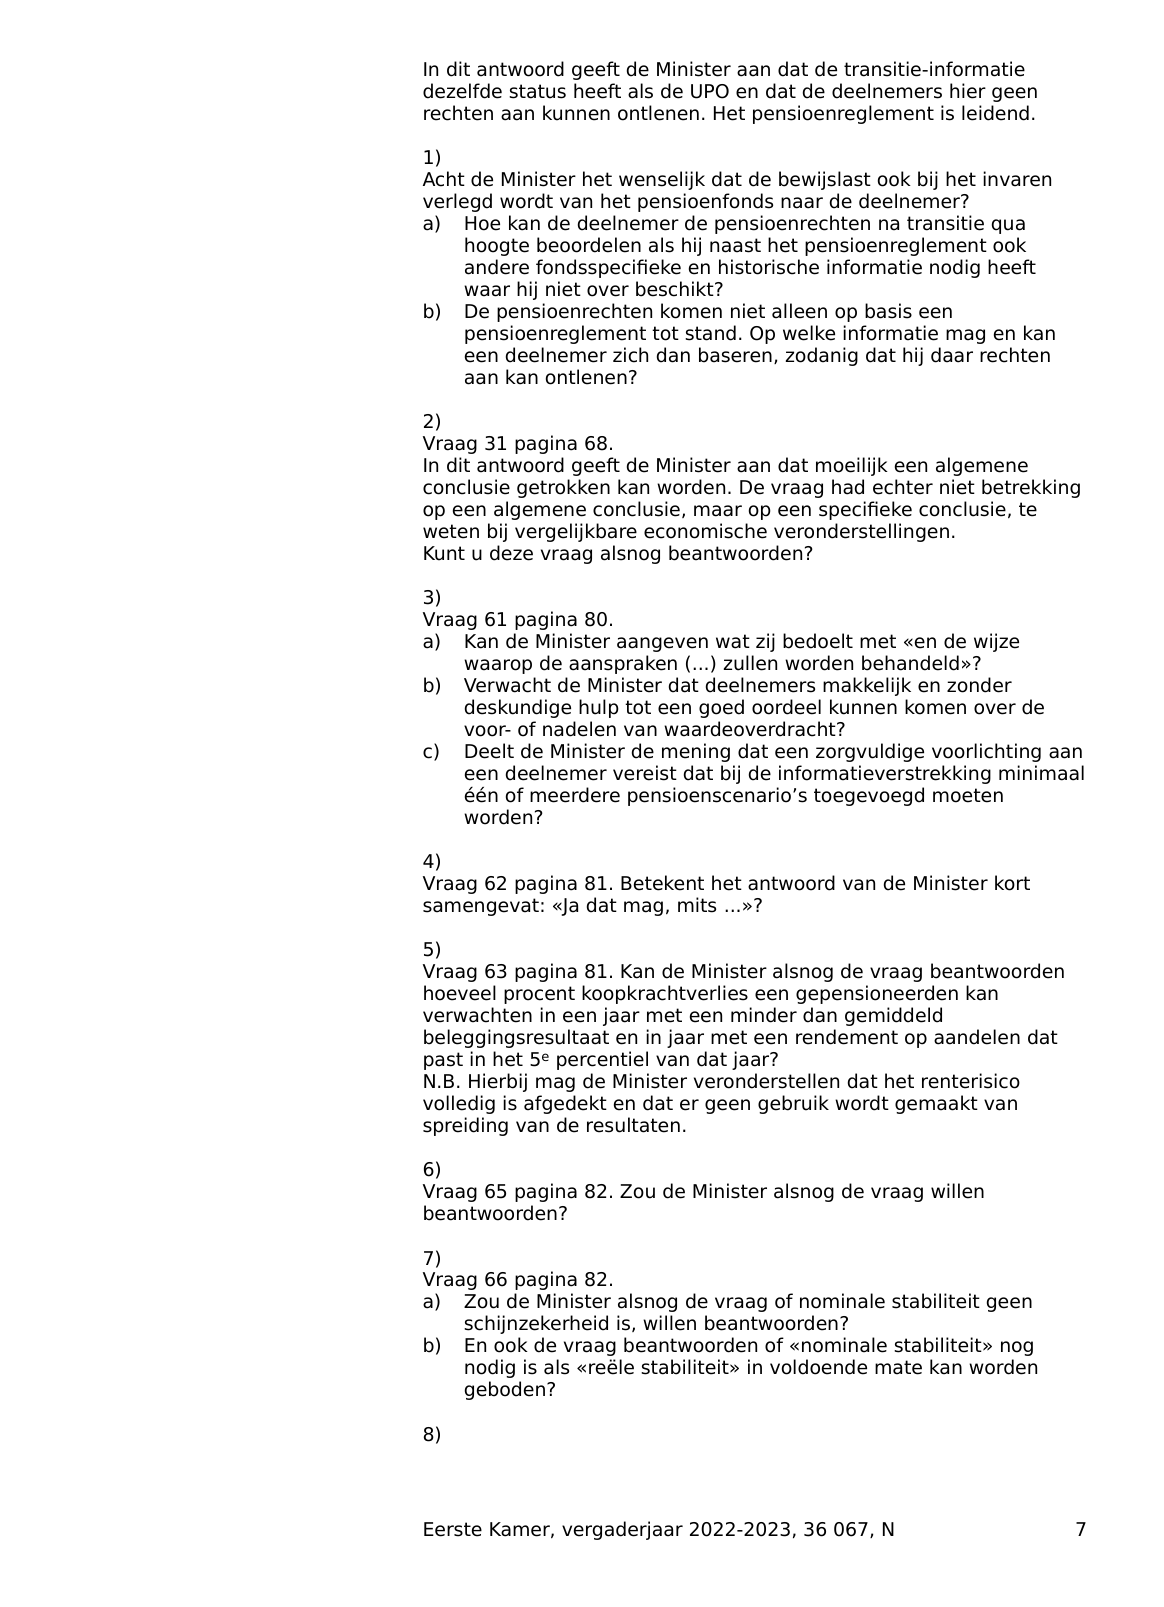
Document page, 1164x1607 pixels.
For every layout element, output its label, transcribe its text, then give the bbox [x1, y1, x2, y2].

text b) Verwacht de Minister dat deelnemers makkelijk en zonder deskundige hulp tot een goed oordeel kunnen komen over de voor- of nadelen van waardeoverdracht? [422, 675, 1087, 741]
text 7) [422, 1247, 1087, 1269]
text In dit antwoord geeft de Minister aan dat moeilijk een algemene conclusie getrokken kan worden. De vraag had echter niet betrekking op een algemene conclusie, maar op een specifieke conclusie, te weten bij vergelijkbare economische veronderstellingen. [422, 455, 1087, 543]
text Vraag 65 pagina 82. Zou de Minister alsnog de vraag willen beantwoorden? [422, 1181, 1087, 1225]
text 1) [422, 147, 1087, 169]
text Vraag 66 pagina 82. [422, 1269, 1087, 1291]
text a) Zou de Minister alsnog de vraag of nominale stabiliteit geen schijnzekerheid is, willen beantwoorden? [422, 1291, 1087, 1335]
text c) Deelt de Minister de mening dat een zorgvuldige voorlichting aan een deelnemer vereist dat bij de informatieverstrekking minimaal één of meerdere pensioenscenario’s toegevoegd moeten worden? [422, 741, 1087, 829]
text a) Hoe kan de deelnemer de pensioenrechten na transitie qua hoogte beoordelen als hij naast het pensioenreglement ook andere fondsspecifieke en historische informatie nodig heeft waar hij niet over beschikt? [422, 213, 1087, 301]
text b) En ook de vraag beantwoorden of «nominale stabiliteit» nog nodig is als «reële stabiliteit» in voldoende mate kan worden geboden? [422, 1335, 1087, 1401]
text In dit antwoord geeft de Minister aan dat de transitie-informatie dezelfde status heeft als de UPO en dat de deelnemers hier geen rechten aan kunnen ontlenen. Het pensioenreglement is leidend. [422, 59, 1087, 125]
text N.B. Hierbij mag de Minister veronderstellen dat het renterisico volledig is afgedekt en dat er geen gebruik wordt gemaakt van spreiding van de resultaten. [422, 1071, 1087, 1137]
text Vraag 31 pagina 68. [422, 433, 1087, 455]
text Vraag 62 pagina 81. Betekent het antwoord van de Minister kort samengevat: «Ja dat mag, mits ...»? [422, 873, 1087, 917]
text 4) [422, 851, 1087, 873]
text Kunt u deze vraag alsnog beantwoorden? [422, 543, 1087, 565]
text b) De pensioenrechten komen niet alleen op basis een pensioenreglement tot stand. Op welke informatie mag en kan een deelnemer zich dan baseren, zodanig dat hij daar rechten aan kan ontlenen? [422, 301, 1087, 389]
text a) Kan de Minister aangeven wat zij bedoelt met «en de wijze waarop de aanspraken (...) zullen worden behandeld»? [422, 631, 1087, 675]
text Vraag 63 pagina 81. Kan de Minister alsnog de vraag beantwoorden hoeveel procent koopkrachtverlies een gepensioneerden kan verwachten in een jaar met een minder dan gemiddeld beleggingsresultaat en in jaar met een rendement op aandelen dat past in het 5e percentiel van dat jaar? [422, 961, 1087, 1071]
text 5) [422, 939, 1087, 961]
text 3) [422, 587, 1087, 609]
text 2) [422, 411, 1087, 433]
text Acht de Minister het wenselijk dat de bewijslast ook bij het invaren verlegd wordt van het pensioenfonds naar de deelnemer? [422, 169, 1087, 213]
text Vraag 61 pagina 80. [422, 609, 1087, 631]
text 8) [422, 1423, 1087, 1445]
text 6) [422, 1159, 1087, 1181]
